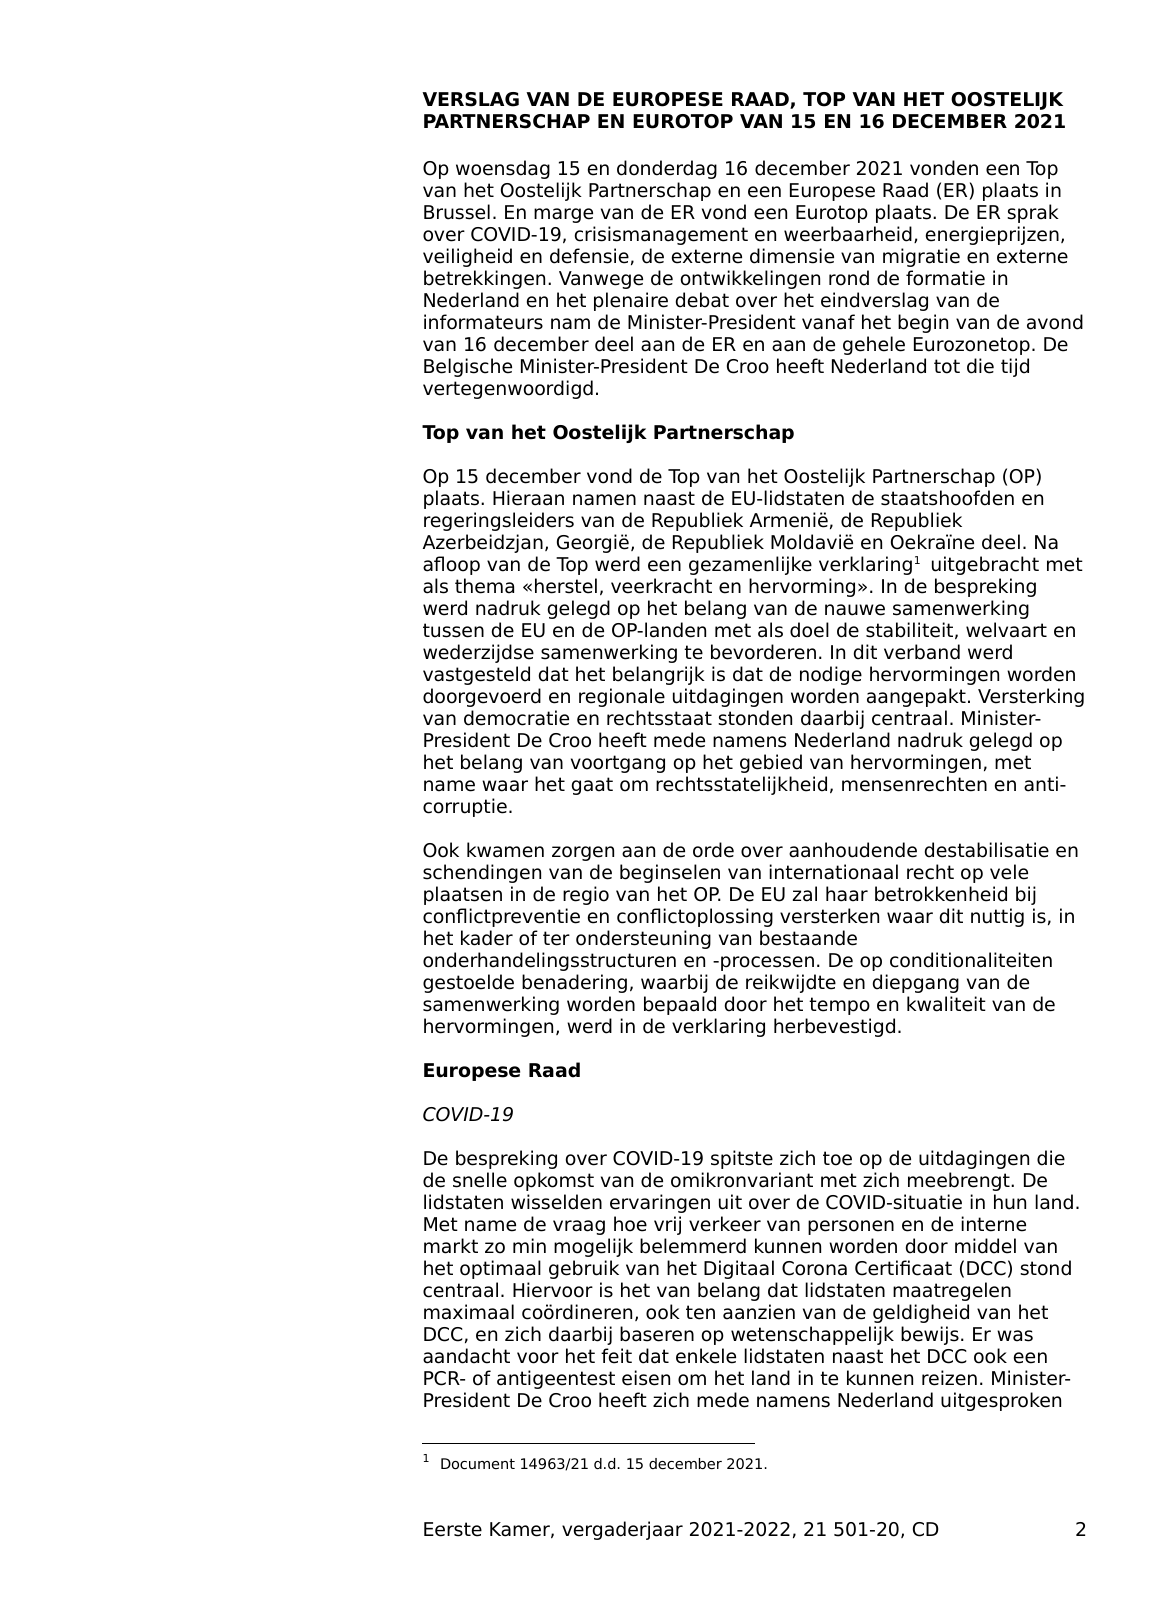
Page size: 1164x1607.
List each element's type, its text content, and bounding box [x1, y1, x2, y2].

subtitle COVID-19 [422, 1104, 1087, 1126]
subtitle Top van het Oostelijk Partnerschap [422, 422, 1087, 444]
subtitle VERSLAG VAN DE EUROPESE RAAD, TOP VAN HET OOSTELIJK PARTNERSCHAP EN EUROTOP VAN 15 EN 16 DECEMBER 2021 [422, 89, 1087, 133]
subtitle Europese Raad [422, 1060, 1087, 1082]
text De bespreking over COVID-19 spitste zich toe op de uitdagingen die de snelle opkomst van de omikronvariant met zich meebrengt. De lidstaten wisselden ervaringen uit over de COVID-situatie in hun land. Met name de vraag hoe vrij verkeer van personen en de interne markt zo min mogelijk belemmerd kunnen worden door middel van het optimaal gebruik van het Digitaal Corona Certificaat (DCC) stond centraal. Hiervoor is het van belang dat lidstaten maatregelen maximaal coördineren, ook ten aanzien van de geldigheid van het DCC, en zich daarbij baseren op wetenschappelijk bewijs. Er was aandacht voor het feit dat enkele lidstaten naast het DCC ook een PCR- of antigeentest eisen om het land in te kunnen reizen. Minister-President De Croo heeft zich mede namens Nederland uitgesproken [422, 1148, 1087, 1412]
text Op 15 december vond de Top van het Oostelijk Partnerschap (OP) plaats. Hieraan namen naast de EU-lidstaten de staatshoofden en regeringsleiders van de Republiek Armenië, de Republiek Azerbeidzjan, Georgië, de Republiek Moldavië en Oekraïne deel. Na afloop van de Top werd een gezamenlijke verklaring uitgebracht met als thema «herstel, veerkracht en hervorming». In de bespreking werd nadruk gelegd op het belang van de nauwe samenwerking tussen de EU en de OP-landen met als doel de stabiliteit, welvaart en wederzijdse samenwerking te bevorderen. In dit verband werd vastgesteld dat het belangrijk is dat de nodige hervormingen worden doorgevoerd en regionale uitdagingen worden aangepakt. Versterking van democratie en rechtsstaat stonden daarbij centraal. Minister-President De Croo heeft mede namens Nederland nadruk gelegd op het belang van voortgang op het gebied van hervormingen, met name waar het gaat om rechtsstatelijkheid, mensenrechten en anti-corruptie. [422, 466, 1087, 818]
text Op woensdag 15 en donderdag 16 december 2021 vonden een Top van het Oostelijk Partnerschap en een Europese Raad (ER) plaats in Brussel. En marge van de ER vond een Eurotop plaats. De ER sprak over COVID-19, crisismanagement en weerbaarheid, energieprijzen, veiligheid en defensie, de externe dimensie van migratie en externe betrekkingen. Vanwege de ontwikkelingen rond de formatie in Nederland en het plenaire debat over het eindverslag van de informateurs nam de Minister-President vanaf het begin van de avond van 16 december deel aan de ER en aan de gehele Eurozonetop. De Belgische Minister-President De Croo heeft Nederland tot die tijd vertegenwoordigd. [422, 158, 1087, 400]
text Ook kwamen zorgen aan de orde over aanhoudende destabilisatie en schendingen van de beginselen van internationaal recht op vele plaatsen in de regio van het OP. De EU zal haar betrokkenheid bij conflictpreventie en conflictoplossing versterken waar dit nuttig is, in het kader of ter ondersteuning van bestaande onderhandelingsstructuren en -processen. De op conditionaliteiten gestoelde benadering, waarbij de reikwijdte en diepgang van de samenwerking worden bepaald door het tempo en kwaliteit van de hervormingen, werd in de verklaring herbevestigd. [422, 840, 1087, 1038]
text Document 14963/21 d.d. 15 december 2021. [422, 1452, 1087, 1474]
